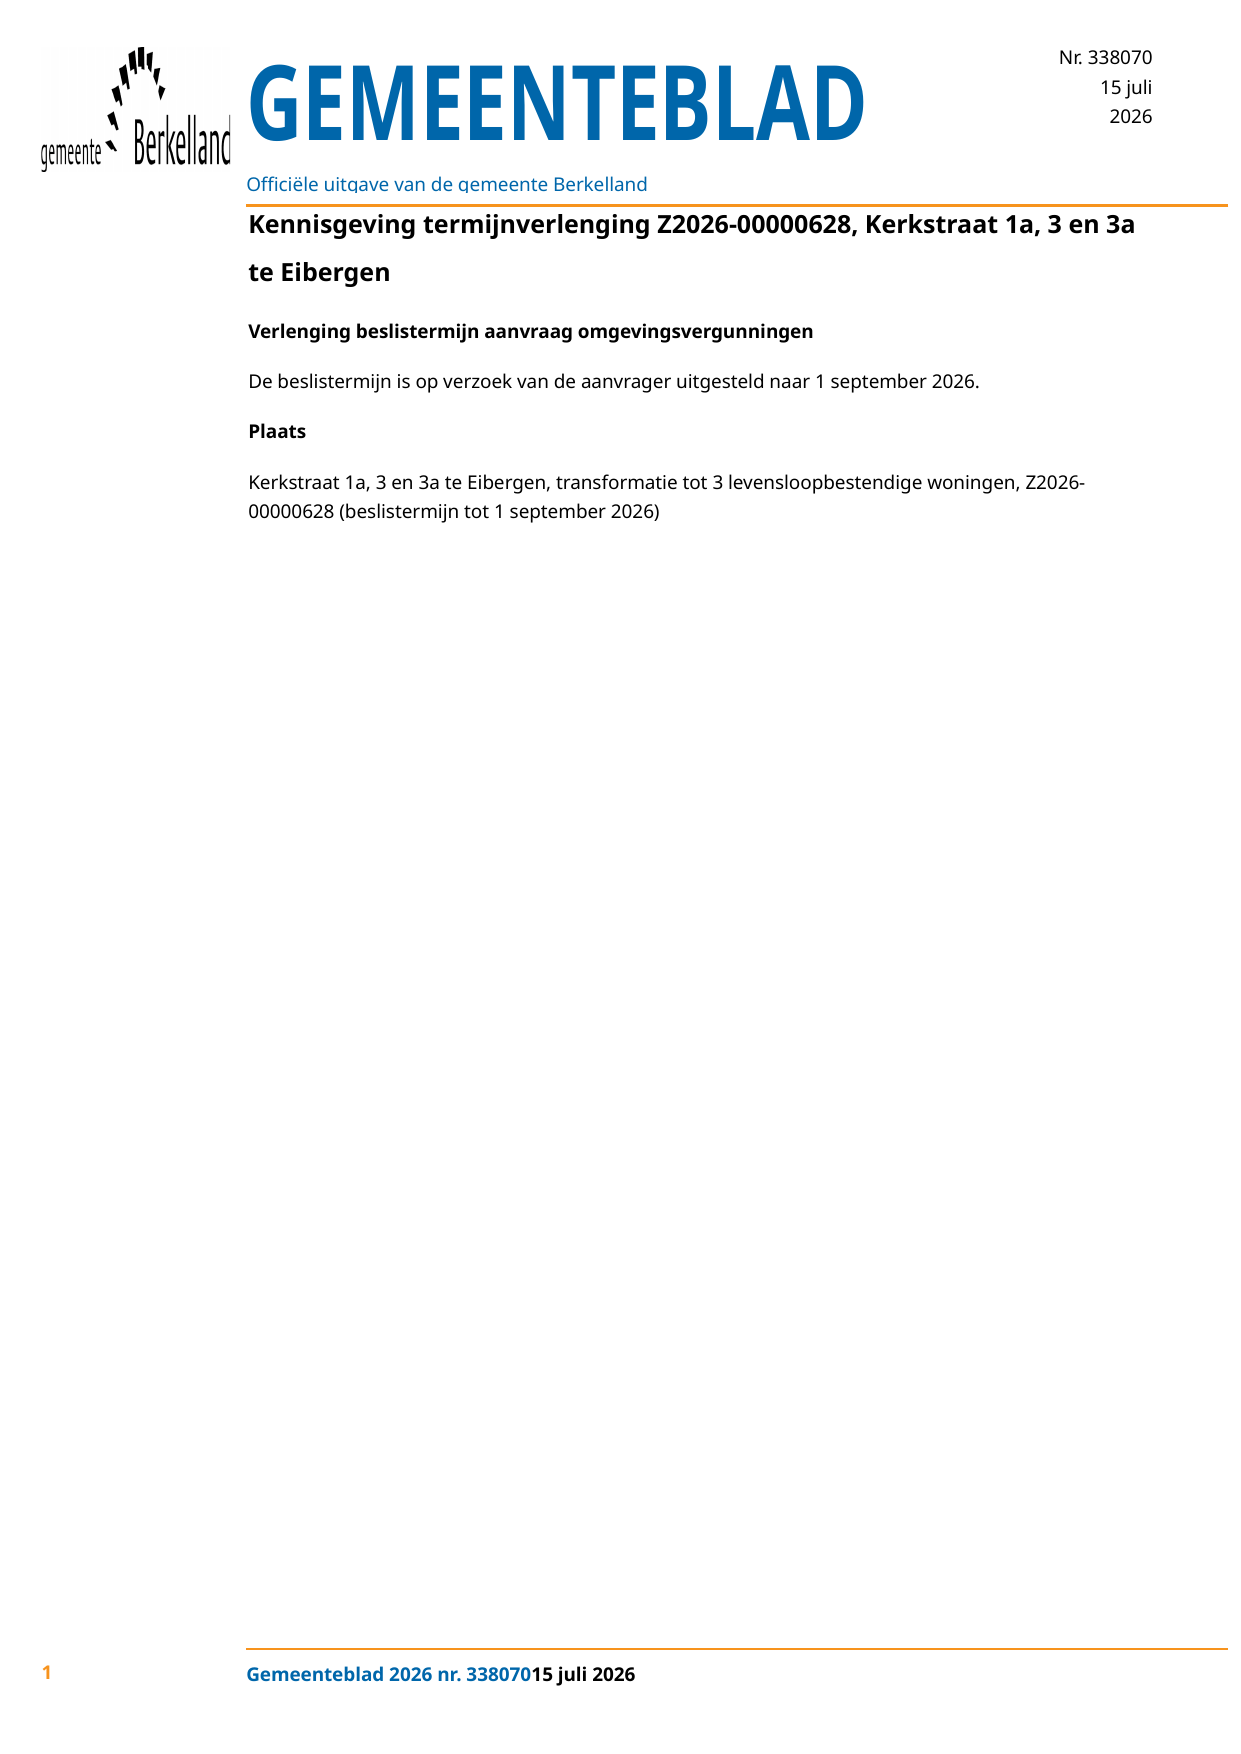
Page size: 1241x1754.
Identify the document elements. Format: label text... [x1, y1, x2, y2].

text Verlenging beslistermijn aanvraag omgevingsvergunningen [248, 318, 1152, 344]
text Kerkstraat 1a, 3 en 3a te Eibergen, transformatie tot 3 levensloopbestendige woningen, Z2026-00000628 (beslistermijn tot 1 september 2026) [248, 469, 1152, 524]
picture [41, 47, 231, 172]
text De beslistermijn is op verzoek van de aanvrager uitgesteld naar 1 september 2026. [248, 368, 1152, 394]
text Kennisgeving termijnverlenging Z2026-00000628, Kerkstraat 1a, 3 en 3a te Eibergen [248, 207, 1152, 288]
text Plaats [248, 419, 1152, 444]
